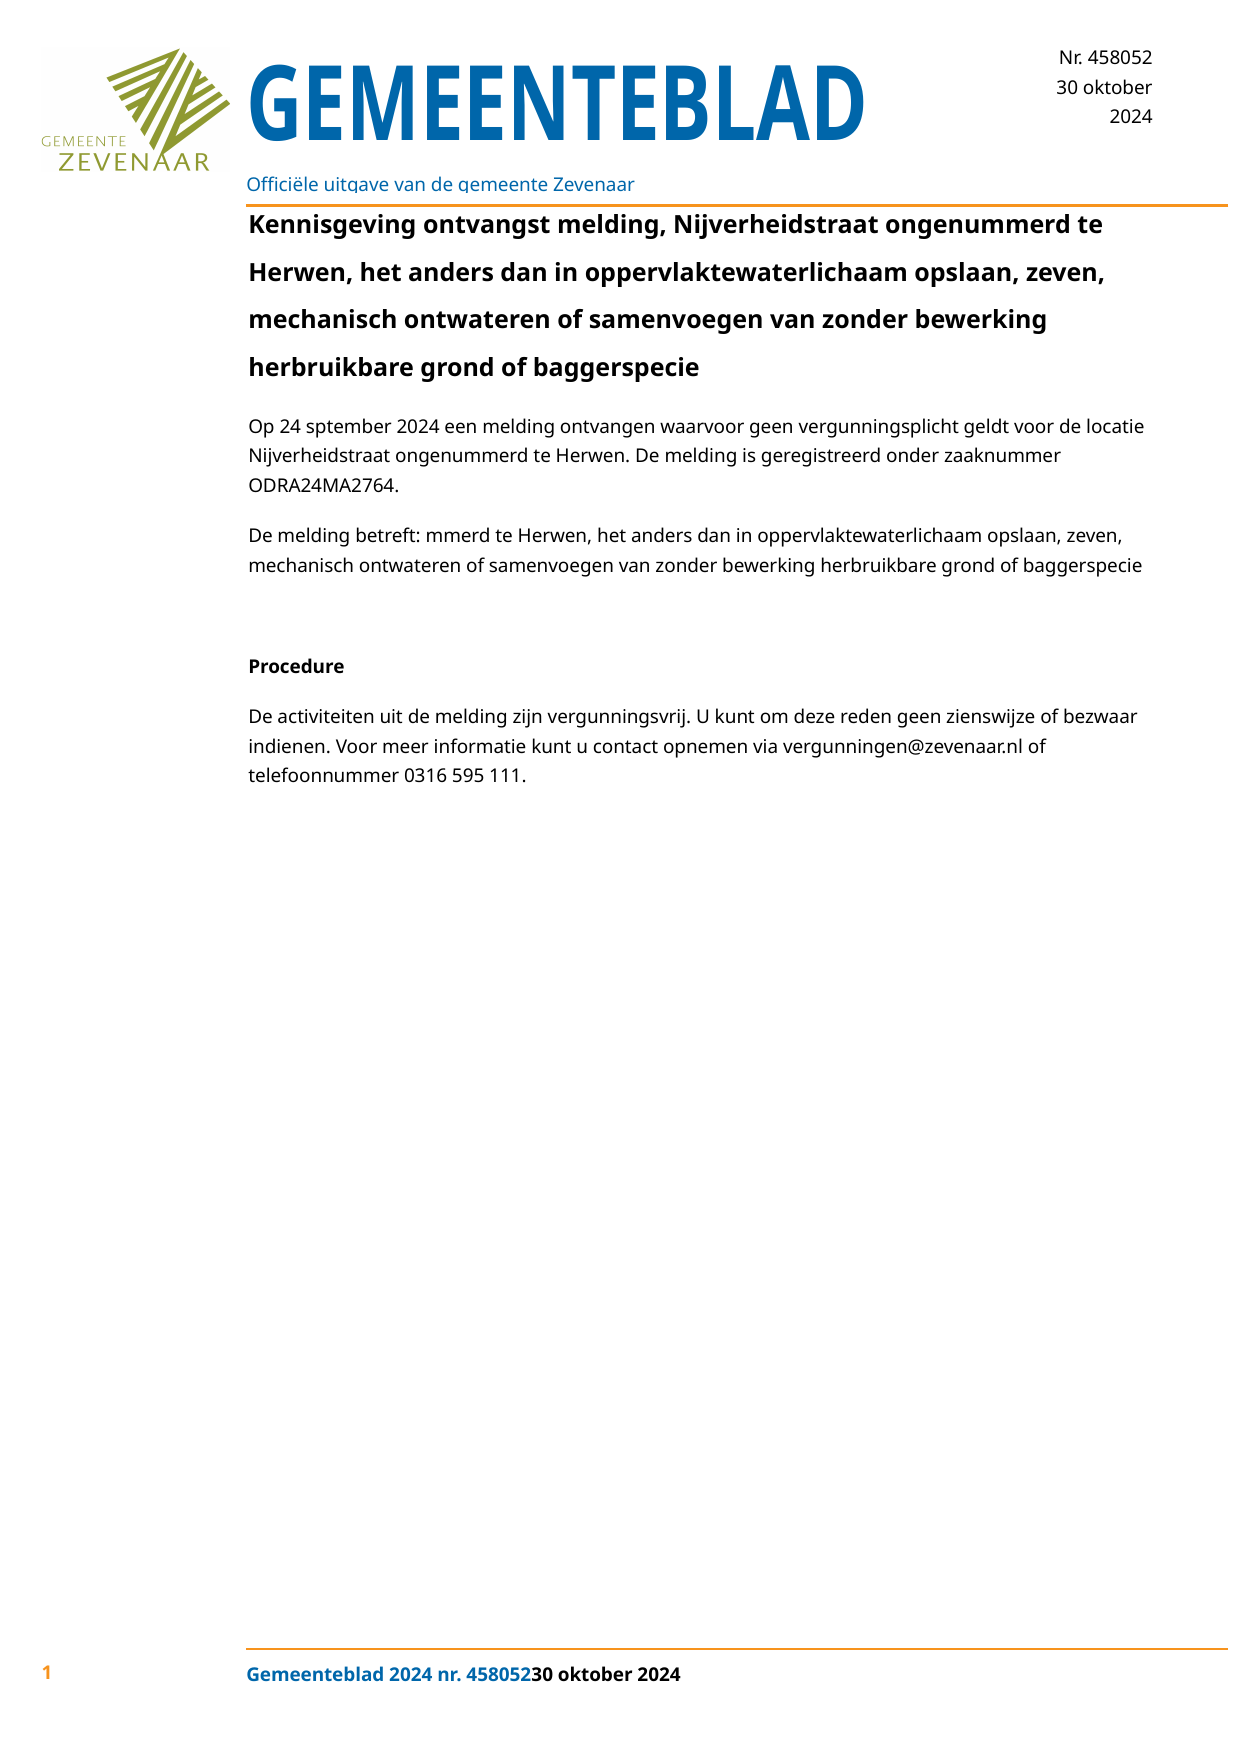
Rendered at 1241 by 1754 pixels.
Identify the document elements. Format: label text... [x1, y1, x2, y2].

text Kennisgeving ontvangst melding, Nijverheidstraat ongenummerd te Herwen, het anders dan in oppervlaktewaterlichaam opslaan, zeven, mechanisch ontwateren of samenvoegen van zonder bewerking herbruikbare grond of baggerspecie [248, 207, 1152, 384]
text De melding betreft: mmerd te Herwen, het anders dan in oppervlaktewaterlichaam opslaan, zeven, mechanisch ontwateren of samenvoegen van zonder bewerking herbruikbare grond of baggerspecie [248, 523, 1152, 578]
picture [41, 47, 231, 172]
text Procedure [248, 653, 1152, 679]
text Op 24 sptember 2024 een melding ontvangen waarvoor geen vergunningsplicht geldt voor de locatie Nijverheidstraat ongenummerd te Herwen. De melding is geregistreerd onder zaaknummer ODRA24MA2764. [248, 413, 1152, 498]
text De activiteiten uit de melding zijn vergunningsvrij. U kunt om deze reden geen zienswijze of bezwaar indienen. Voor meer informatie kunt u contact opnemen via vergunningen@zevenaar.nl of telefoonnummer 0316 595 111. [248, 703, 1152, 788]
